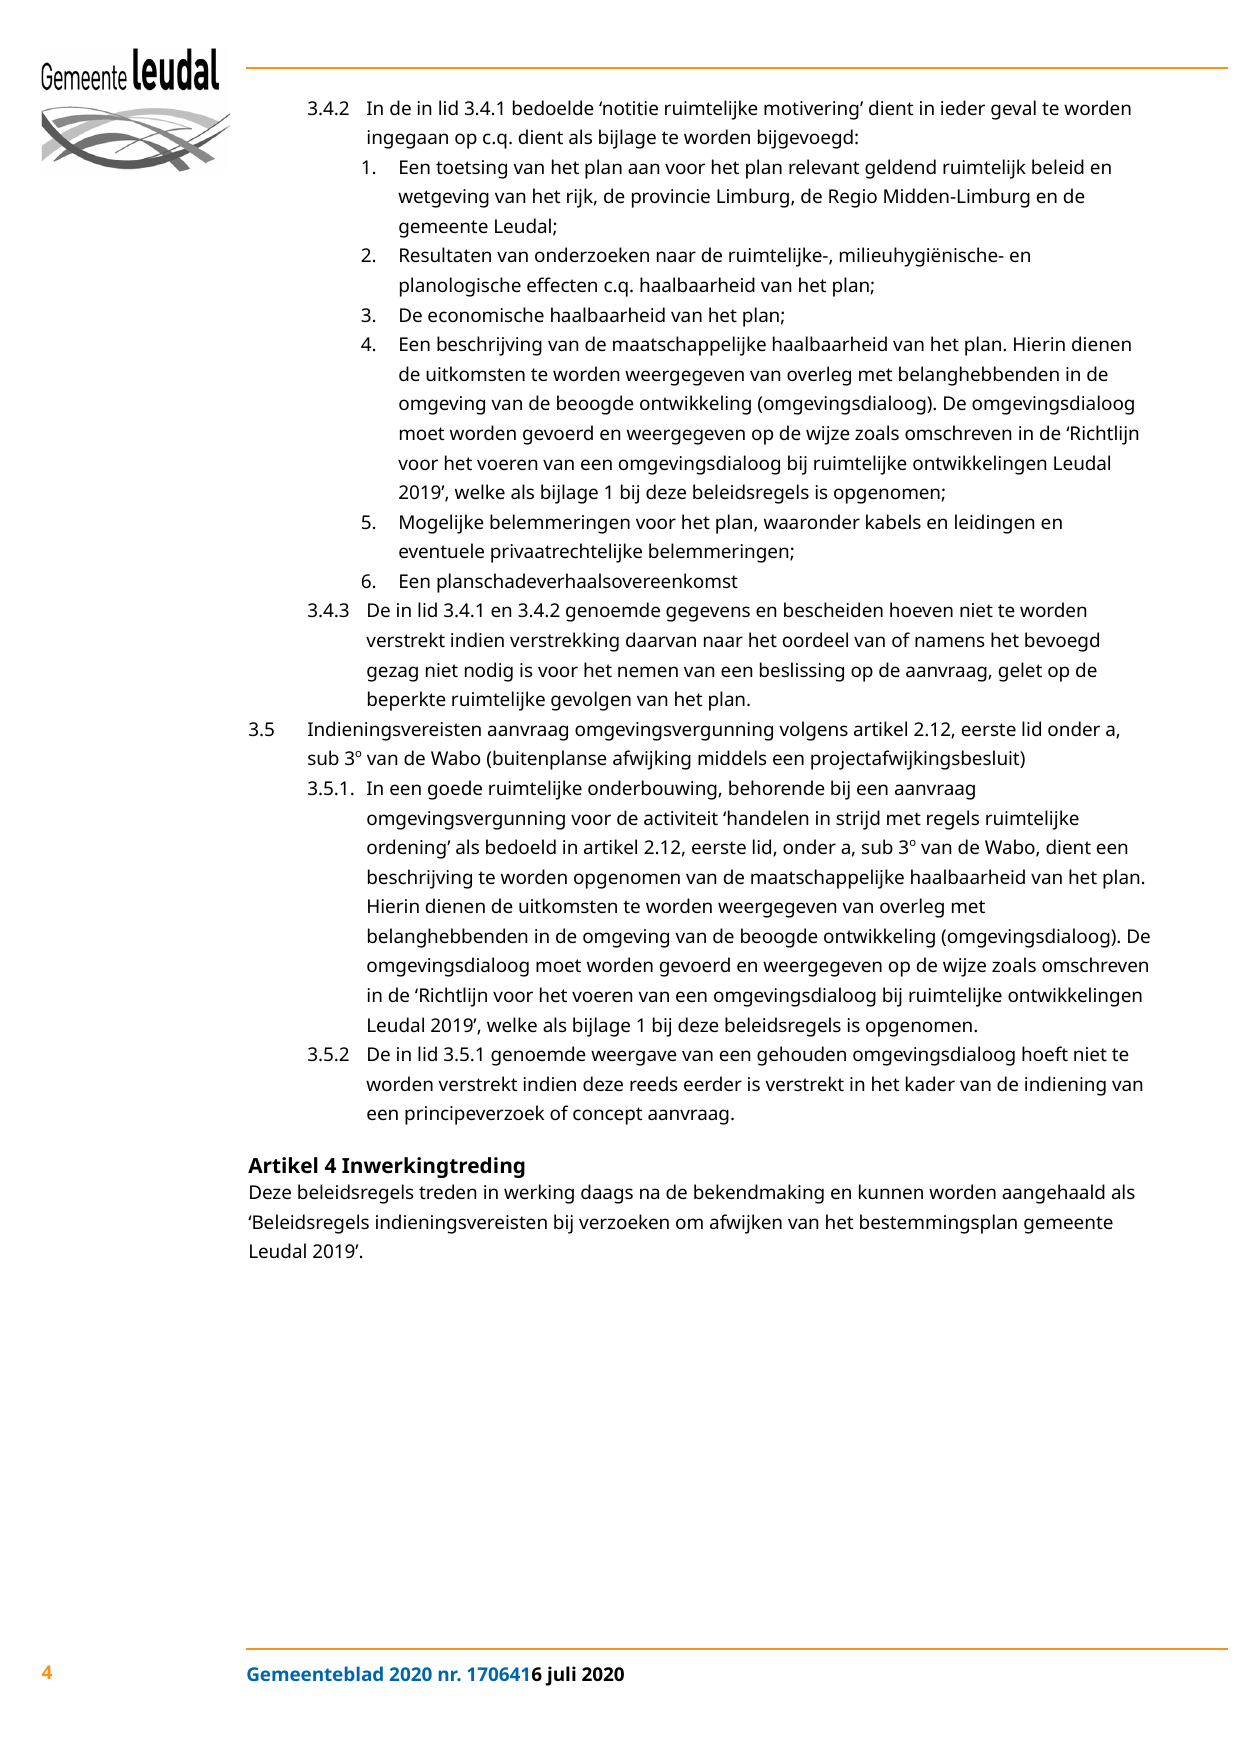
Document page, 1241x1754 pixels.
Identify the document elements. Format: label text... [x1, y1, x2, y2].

list Een beschrijving van de maatschappelijke haalbaarheid van het plan. Hierin dienen de uitkomsten te worden weergegeven van overleg met belanghebbenden in de omgeving van de beoogde ontwikkeling (omgevingsdialoog). De omgevingsdialoog moet worden gevoerd en weergegeven op de wijze zoals omschreven in de ‘Richtlijn voor het voeren van een omgevingsdialoog bij ruimtelijke ontwikkelingen Leudal 2019’, welke als bijlage 1 bij deze beleidsregels is opgenomen; [361, 331, 1152, 505]
list Resultaten van onderzoeken naar de ruimtelijke-, milieuhygiënische- en planologische effecten c.q. haalbaarheid van het plan; [361, 243, 1152, 298]
list Een toetsing van het plan aan voor het plan relevant geldend ruimtelijk beleid en wetgeving van het rijk, de provincie Limburg, de Regio Midden-Limburg en de gemeente Leudal; [361, 154, 1152, 239]
list Een planschadeverhaalsovereenkomst [361, 568, 1152, 594]
list Mogelijke belemmeringen voor het plan, waaronder kabels en leidingen en eventuele privaatrechtelijke belemmeringen; [361, 509, 1152, 564]
list De in lid 3.5.1 genoemde weergave van een gehouden omgevingsdialoog hoeft niet te worden verstrekt indien deze reeds eerder is verstrekt in het kader van de indiening van een principeverzoek of concept aanvraag. [307, 1041, 1152, 1126]
list De economische haalbaarheid van het plan; [361, 302, 1152, 328]
list Indieningsvereisten aanvraag omgevingsvergunning volgens artikel 2.12, eerste lid onder a, sub 3o van de Wabo (buitenplanse afwijking middels een projectafwijkingsbesluit) [248, 716, 1152, 771]
picture [41, 47, 231, 172]
text Deze beleidsregels treden in werking daags na de bekendmaking en kunnen worden aangehaald als ‘Beleidsregels indieningsvereisten bij verzoeken om afwijken van het bestemmingsplan gemeente Leudal 2019’. [248, 1179, 1152, 1264]
text Artikel 4 Inwerkingtreding [248, 1151, 1152, 1179]
list De in lid 3.4.1 en 3.4.2 genoemde gegevens en bescheiden hoeven niet te worden verstrekt indien verstrekking daarvan naar het oordeel van of namens het bevoegd gezag niet nodig is voor het nemen van een beslissing op de aanvraag, gelet op de beperkte ruimtelijke gevolgen van het plan. [307, 598, 1152, 712]
list In een goede ruimtelijke onderbouwing, behorende bij een aanvraag omgevingsvergunning voor de activiteit ‘handelen in strijd met regels ruimtelijke ordening’ als bedoeld in artikel 2.12, eerste lid, onder a, sub 3o van de Wabo, dient een beschrijving te worden opgenomen van de maatschappelijke haalbaarheid van het plan. Hierin dienen de uitkomsten te worden weergegeven van overleg met belanghebbenden in de omgeving van de beoogde ontwikkeling (omgevingsdialoog). De omgevingsdialoog moet worden gevoerd en weergegeven op de wijze zoals omschreven in de ‘Richtlijn voor het voeren van een omgevingsdialoog bij ruimtelijke ontwikkelingen Leudal 2019’, welke als bijlage 1 bij deze beleidsregels is opgenomen. [307, 775, 1152, 1038]
list In de in lid 3.4.1 bedoelde ‘notitie ruimtelijke motivering’ dient in ieder geval te worden ingegaan op c.q. dient als bijlage te worden bijgevoegd: [307, 95, 1152, 150]
